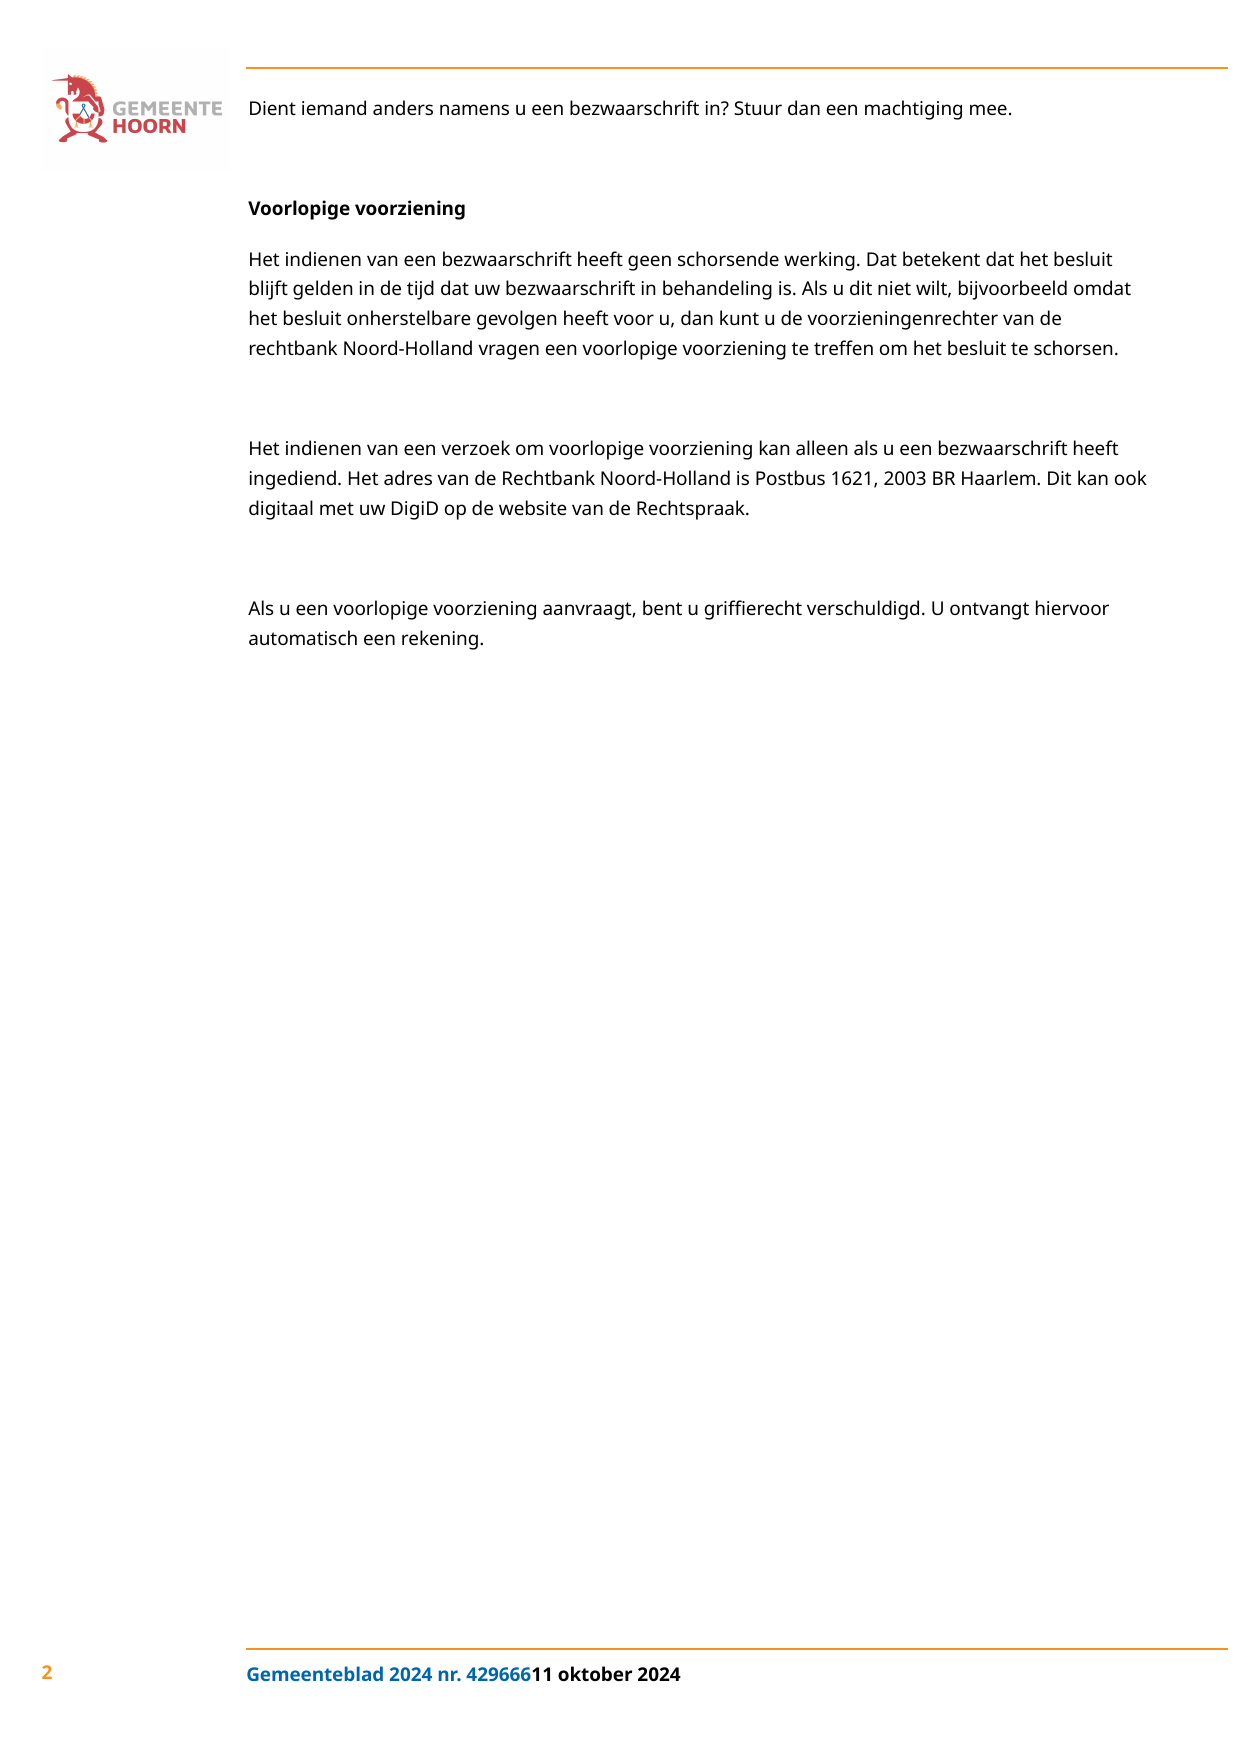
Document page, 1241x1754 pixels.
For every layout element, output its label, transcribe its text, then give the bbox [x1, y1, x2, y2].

picture [41, 47, 231, 172]
text Het indienen van een bezwaarschrift heeft geen schorsende werking. Dat betekent dat het besluit blijft gelden in de tijd dat uw bezwaarschrift in behandeling is. Als u dit niet wilt, bijvoorbeeld omdat het besluit onherstelbare gevolgen heeft voor u, dan kunt u de voorzieningenrechter van de rechtbank Noord-Holland vragen een voorlopige voorziening te treffen om het besluit te schorsen. [248, 246, 1152, 361]
text Het indienen van een verzoek om voorlopige voorziening kan alleen als u een bezwaarschrift heeft ingediend. Het adres van de Rechtbank Noord-Holland is Postbus 1621, 2003 BR Haarlem. Dit kan ook digitaal met uw DigiD op de website van de Rechtspraak. [248, 436, 1152, 521]
text Dient iemand anders namens u een bezwaarschrift in? Stuur dan een machtiging mee. [248, 95, 1152, 121]
text Voorlopige voorziening [248, 196, 1152, 221]
text Als u een voorlopige voorziening aanvraagt, bent u griffierecht verschuldigd. U ontvangt hiervoor automatisch een rekening. [248, 596, 1152, 651]
